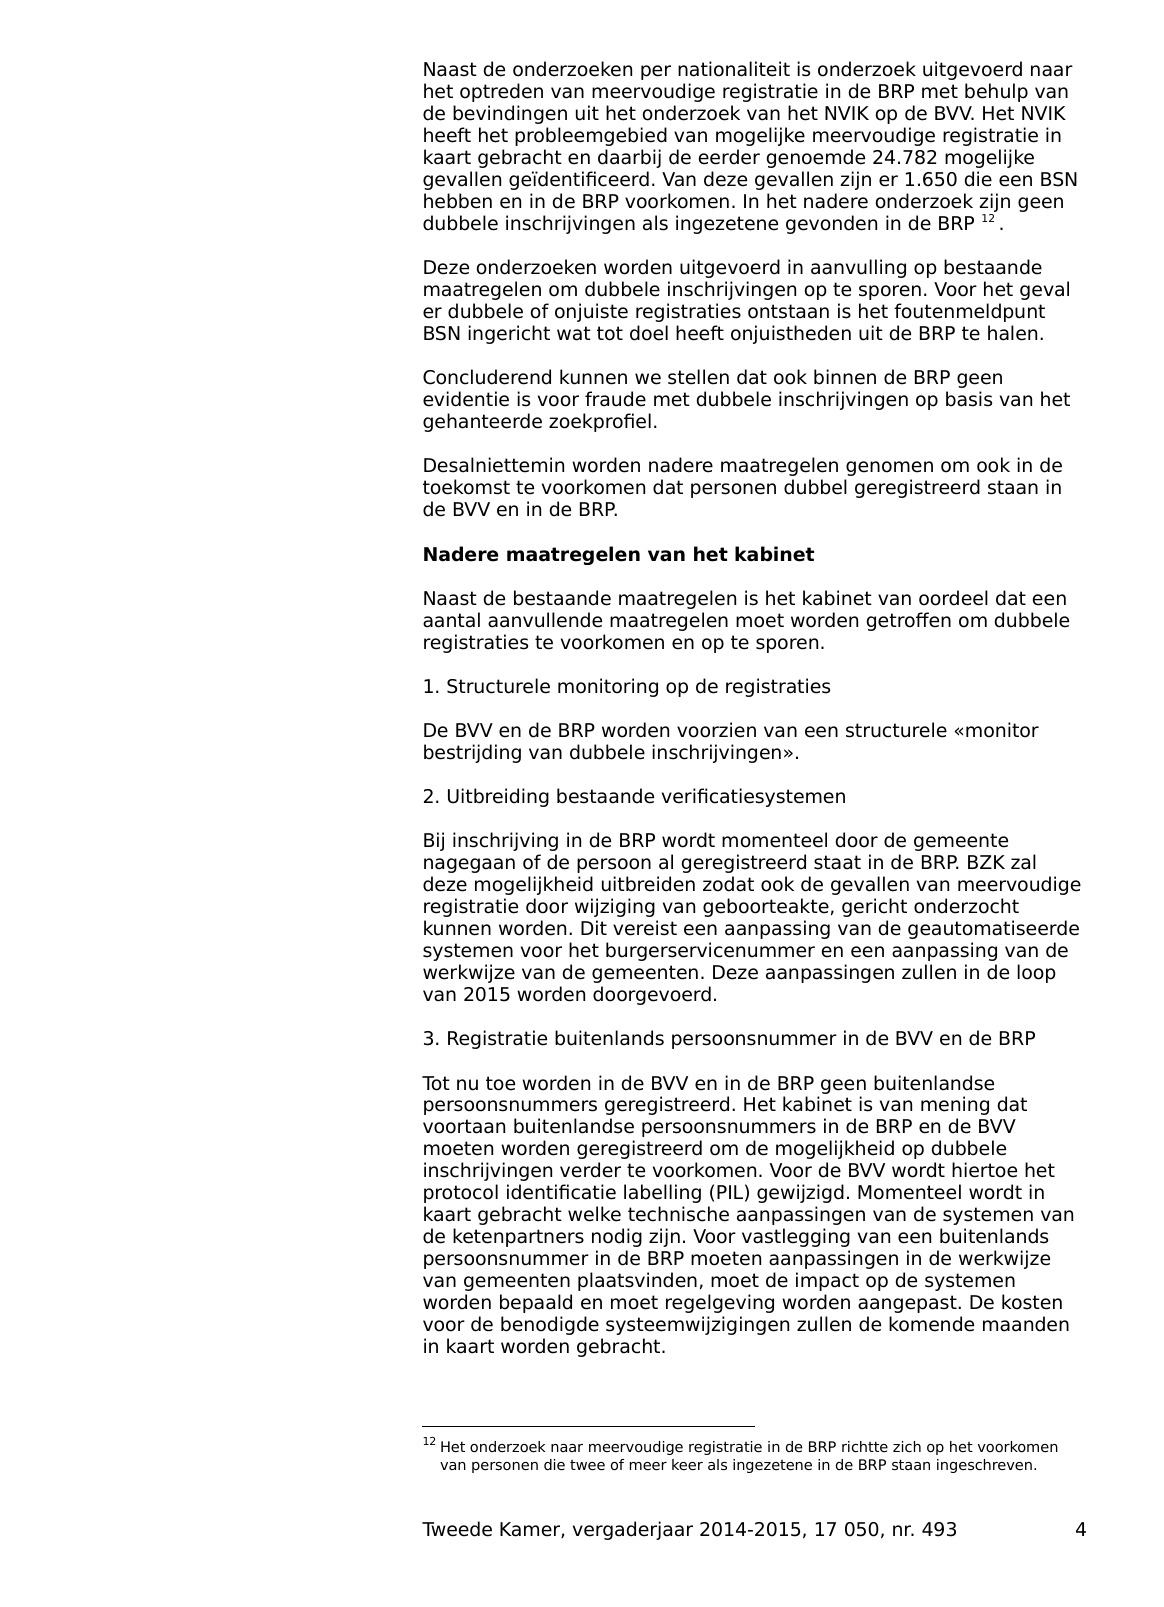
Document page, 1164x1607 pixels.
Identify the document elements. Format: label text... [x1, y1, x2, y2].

text Tot nu toe worden in de BVV en in de BRP geen buitenlandse persoonsnummers geregistreerd. Het kabinet is van mening dat voortaan buitenlandse persoonsnummers in de BRP en de BVV moeten worden geregistreerd om de mogelijkheid op dubbele inschrijvingen verder te voorkomen. Voor de BVV wordt hiertoe het protocol identificatie labelling (PIL) gewijzigd. Momenteel wordt in kaart gebracht welke technische aanpassingen van de systemen van de ketenpartners nodig zijn. Voor vastlegging van een buitenlands persoonsnummer in de BRP moeten aanpassingen in de werkwijze van gemeenten plaatsvinden, moet de impact op de systemen worden bepaald en moet regelgeving worden aangepast. De kosten voor de benodigde systeemwijzigingen zullen de komende maanden in kaart worden gebracht. [422, 1072, 1087, 1358]
text Deze onderzoeken worden uitgevoerd in aanvulling op bestaande maatregelen om dubbele inschrijvingen op te sporen. Voor het geval er dubbele of onjuiste registraties ontstaan is het foutenmeldpunt BSN ingericht wat tot doel heeft onjuistheden uit de BRP te halen. [422, 257, 1087, 345]
subtitle 2. Uitbreiding bestaande verificatiesystemen [422, 786, 1087, 808]
subtitle 3. Registratie buitenlands persoonsnummer in de BVV en de BRP [422, 1028, 1087, 1050]
text Desalniettemin worden nadere maatregelen genomen om ook in de toekomst te voorkomen dat personen dubbel geregistreerd staan in de BVV en in de BRP. [422, 455, 1087, 521]
text Concluderend kunnen we stellen dat ook binnen de BRP geen evidentie is voor fraude met dubbele inschrijvingen op basis van het gehanteerde zoekprofiel. [422, 367, 1087, 433]
subtitle 1. Structurele monitoring op de registraties [422, 676, 1087, 698]
subtitle Nadere maatregelen van het kabinet [422, 543, 1087, 565]
text Naast de bestaande maatregelen is het kabinet van oordeel dat een aantal aanvullende maatregelen moet worden getroffen om dubbele registraties te voorkomen en op te sporen. [422, 588, 1087, 653]
text Het onderzoek naar meervoudige registratie in de BRP richtte zich op het voorkomen van personen die twee of meer keer als ingezetene in de BRP staan ingeschreven. [422, 1435, 1087, 1474]
text Bij inschrijving in de BRP wordt momenteel door de gemeente nagegaan of de persoon al geregistreerd staat in de BRP. BZK zal deze mogelijkheid uitbreiden zodat ook de gevallen van meervoudige registratie door wijziging van geboorteakte, gericht onderzocht kunnen worden. Dit vereist een aanpassing van de geautomatiseerde systemen voor het burgerservicenummer en een aanpassing van de werkwijze van de gemeenten. Deze aanpassingen zullen in de loop van 2015 worden doorgevoerd. [422, 830, 1087, 1006]
text Naast de onderzoeken per nationaliteit is onderzoek uitgevoerd naar het optreden van meervoudige registratie in de BRP met behulp van de bevindingen uit het onderzoek van het NVIK op de BVV. Het NVIK heeft het probleemgebied van mogelijke meervoudige registratie in kaart gebracht en daarbij de eerder genoemde 24.782 mogelijke gevallen geïdentificeerd. Van deze gevallen zijn er 1.650 die een BSN hebben en in de BRP voorkomen. In het nadere onderzoek zijn geen dubbele inschrijvingen als ingezetene gevonden in de BRP . [422, 59, 1087, 235]
text De BVV en de BRP worden voorzien van een structurele «monitor bestrijding van dubbele inschrijvingen». [422, 720, 1087, 764]
